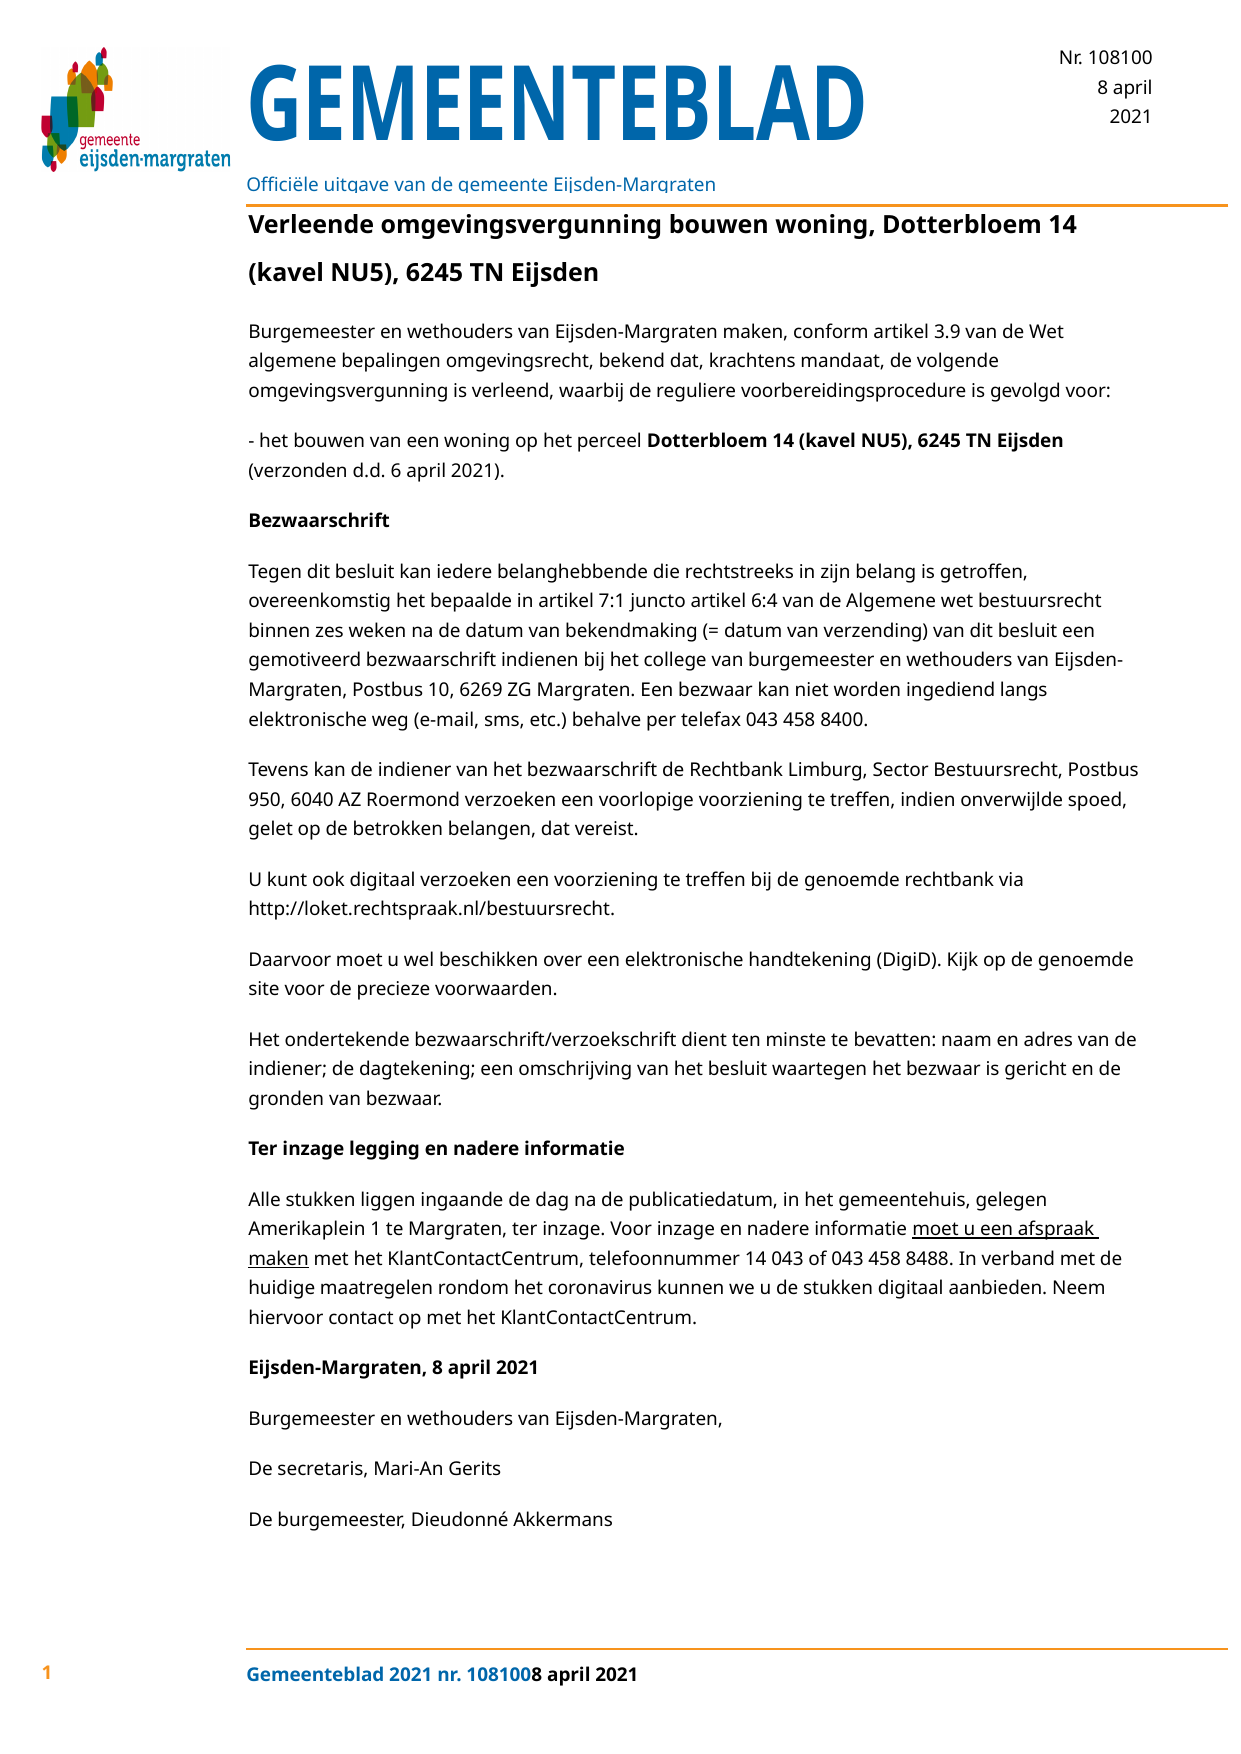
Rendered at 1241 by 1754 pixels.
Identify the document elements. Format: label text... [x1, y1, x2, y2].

text Eijsden-Margraten, 8 april 2021 [248, 1354, 1152, 1380]
text Ter inzage legging en nadere informatie [248, 1135, 1152, 1161]
text Alle stukken liggen ingaande de dag na de publicatiedatum, in het gemeentehuis, gelegen Amerikaplein 1 te Margraten, ter inzage. Voor inzage en nadere informatie moet u een afspraak maken met het KlantContactCentrum, telefoonnummer 14 043 of 043 458 8488. In verband met de huidige maatregelen rondom het coronavirus kunnen we u de stukken digitaal aanbieden. Neem hiervoor contact op met het KlantContactCentrum. [248, 1186, 1152, 1330]
text De burgemeester, Dieudonné Akkermans [248, 1506, 1152, 1532]
text Tegen dit besluit kan iedere belanghebbende die rechtstreeks in zijn belang is getroffen, overeenkomstig het bepaalde in artikel 7:1 juncto artikel 6:4 van de Algemene wet bestuursrecht binnen zes weken na de datum van bekendmaking (= datum van verzending) van dit besluit een gemotiveerd bezwaarschrift indienen bij het college van burgemeester en wethouders van Eijsden-Margraten, Postbus 10, 6269 ZG Margraten. Een bezwaar kan niet worden ingediend langs elektronische weg (e-mail, sms, etc.) behalve per telefax 043 458 8400. [248, 558, 1152, 732]
text Burgemeester en wethouders van Eijsden-Margraten maken, conform artikel 3.9 van de Wet algemene bepalingen omgevingsrecht, bekend dat, krachtens mandaat, de volgende omgevingsvergunning is verleend, waarbij de reguliere voorbereidingsprocedure is gevolgd voor: [248, 318, 1152, 403]
text Tevens kan de indiener van het bezwaarschrift de Rechtbank Limburg, Sector Bestuursrecht, Postbus 950, 6040 AZ Roermond verzoeken een voorlopige voorziening te treffen, indien onverwijlde spoed, gelet op de betrokken belangen, dat vereist. [248, 756, 1152, 841]
text De secretaris, Mari-An Gerits [248, 1455, 1152, 1481]
text Verleende omgevingsvergunning bouwen woning, Dotterbloem 14 (kavel NU5), 6245 TN Eijsden [248, 207, 1152, 288]
text Het ondertekende bezwaarschrift/verzoekschrift dient ten minste te bevatten: naam en adres van de indiener; de dagtekening; een omschrijving van het besluit waartegen het bezwaar is gericht en de gronden van bezwaar. [248, 1026, 1152, 1111]
picture [41, 47, 231, 172]
text Daarvoor moet u wel beschikken over een elektronische handtekening (DigiD). Kijk op de genoemde site voor de precieze voorwaarden. [248, 946, 1152, 1001]
text Bezwaarschrift [248, 507, 1152, 533]
text U kunt ook digitaal verzoeken een voorziening te treffen bij de genoemde rechtbank via http://loket.rechtspraak.nl/bestuursrecht. [248, 866, 1152, 921]
text - het bouwen van een woning op het perceel Dotterbloem 14 (kavel NU5), 6245 TN Eijsden (verzonden d.d. 6 april 2021). [248, 427, 1152, 483]
text Burgemeester en wethouders van Eijsden-Margraten, [248, 1405, 1152, 1431]
